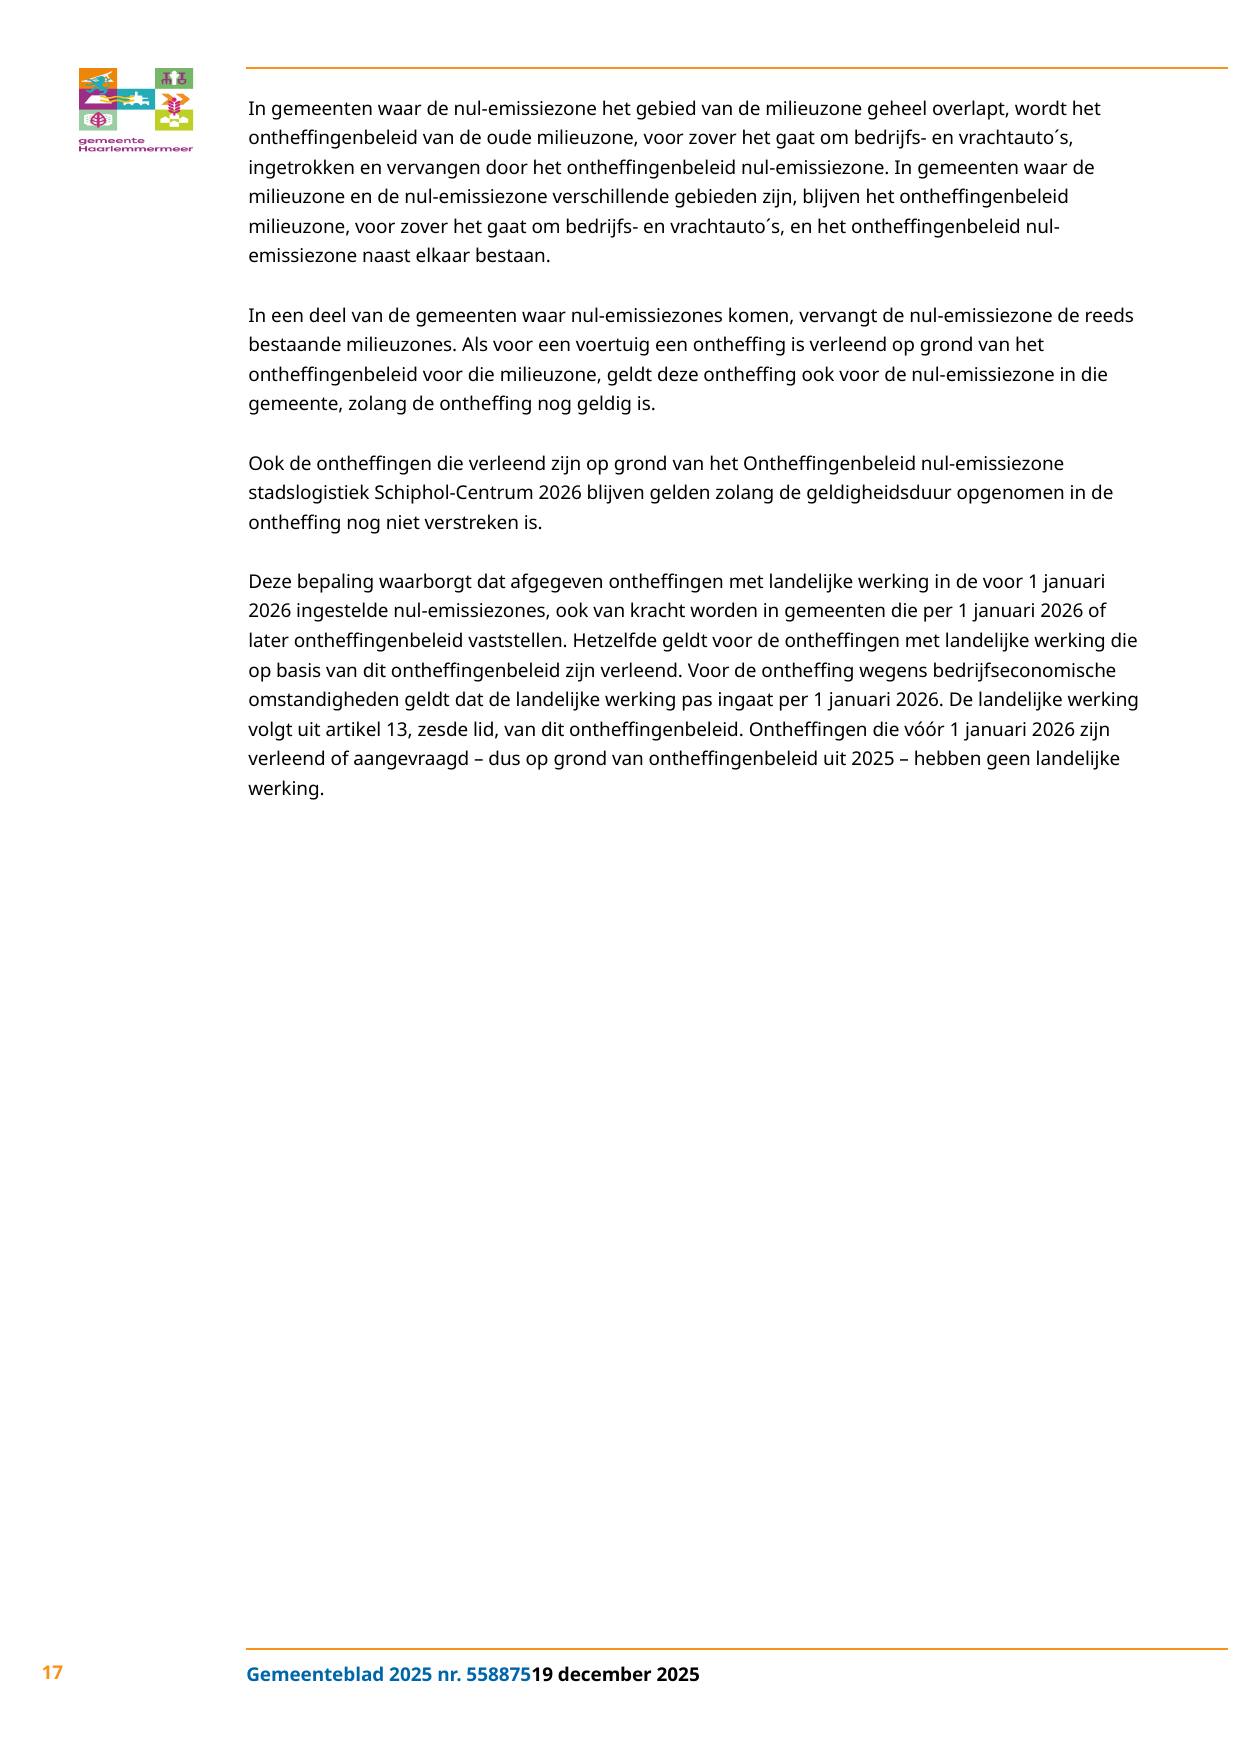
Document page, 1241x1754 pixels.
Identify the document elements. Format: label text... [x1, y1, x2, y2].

text In gemeenten waar de nul-emissiezone het gebied van de milieuzone geheel overlapt, wordt het ontheffingenbeleid van de oude milieuzone, voor zover het gaat om bedrijfs- en vrachtauto´s, ingetrokken en vervangen door het ontheffingenbeleid nul-emissiezone. In gemeenten waar de milieuzone en de nul-emissiezone verschillende gebieden zijn, blijven het ontheffingenbeleid milieuzone, voor zover het gaat om bedrijfs- en vrachtauto´s, en het ontheffingenbeleid nul-emissiezone naast elkaar bestaan. [248, 95, 1152, 268]
text Deze bepaling waarborgt dat afgegeven ontheffingen met landelijke werking in de voor 1 januari 2026 ingestelde nul-emissiezones, ook van kracht worden in gemeenten die per 1 januari 2026 of later ontheffingenbeleid vaststellen. Hetzelfde geldt voor de ontheffingen met landelijke werking die op basis van dit ontheffingenbeleid zijn verleend. Voor de ontheffing wegens bedrijfseconomische omstandigheden geldt dat de landelijke werking pas ingaat per 1 januari 2026. De landelijke werking volgt uit artikel 13, zesde lid, van dit ontheffingenbeleid. Ontheffingen die vóór 1 januari 2026 zijn verleend of aangevraagd – dus op grond van ontheffingenbeleid uit 2025 – hebben geen landelijke werking. [248, 568, 1152, 801]
text Ook de ontheffingen die verleend zijn op grond van het Ontheffingenbeleid nul-emissiezone stadslogistiek Schiphol-Centrum 2026 blijven gelden zolang de geldigheidsduur opgenomen in de ontheffing nog niet verstreken is. [248, 450, 1152, 535]
text In een deel van de gemeenten waar nul-emissiezones komen, vervangt de nul-emissiezone de reeds bestaande milieuzones. Als voor een voertuig een ontheffing is verleend op grond van het ontheffingenbeleid voor die milieuzone, geldt deze ontheffing ook voor de nul-emissiezone in die gemeente, zolang de ontheffing nog geldig is. [248, 302, 1152, 416]
picture [41, 47, 231, 172]
